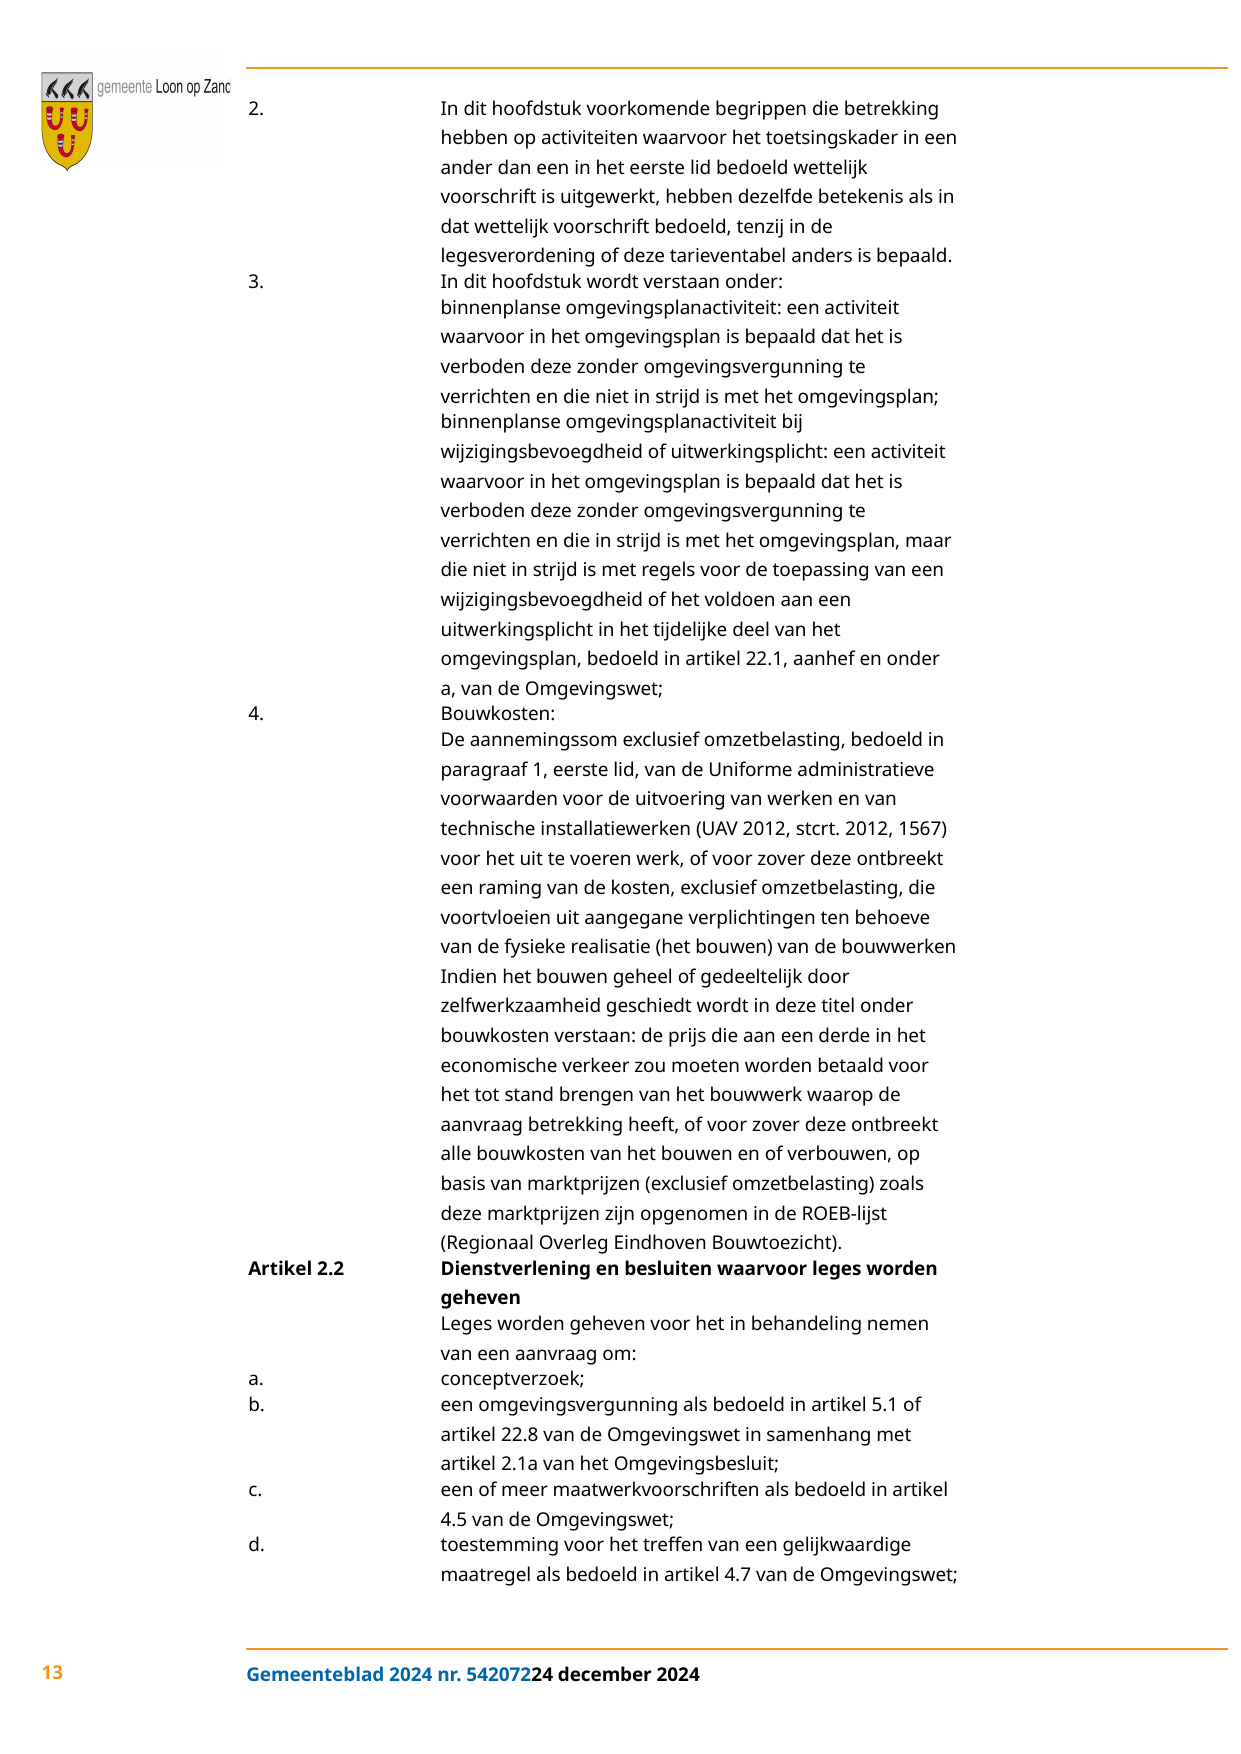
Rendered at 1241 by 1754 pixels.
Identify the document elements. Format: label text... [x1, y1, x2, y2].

table_cell [248, 1310, 440, 1366]
table_cell [959, 726, 1152, 1255]
table_cell Artikel 2.2 [248, 1255, 440, 1310]
table_cell In dit hoofdstuk voorkomende begrippen die betrekking hebben op activiteiten waarvoor het toetsingskader in een ander dan een in het eerste lid bedoeld wettelijk voorschrift is uitgewerkt, hebben dezelfde betekenis als in dat wettelijk voorschrift bedoeld, tenzij in de legesverordening of deze tarieventabel anders is bepaald. [440, 95, 959, 268]
table_cell toestemming voor het treffen van een gelijkwaardige maatregel als bedoeld in artikel 4.7 van de Omgevingswet; [440, 1532, 959, 1587]
table_cell Dienstverlening en besluiten waarvoor leges worden geheven [440, 1255, 959, 1310]
table_cell b. [248, 1391, 440, 1476]
table_cell In dit hoofdstuk wordt verstaan onder: [440, 269, 959, 294]
table_cell [248, 294, 440, 409]
table_cell binnenplanse omgevingsplanactiviteit: een activiteit waarvoor in het omgevingsplan is bepaald dat het is verboden deze zonder omgevingsvergunning te verrichten en die niet in strijd is met het omgevingsplan; [440, 294, 959, 409]
table_cell [959, 409, 1152, 701]
table_cell d. [248, 1532, 440, 1587]
table_cell Leges worden geheven voor het in behandeling nemen van een aanvraag om: [440, 1310, 959, 1366]
table_cell [248, 726, 440, 1255]
table_cell [959, 701, 1152, 726]
table_cell [959, 1310, 1152, 1366]
table_cell c. [248, 1476, 440, 1532]
table_cell [959, 1476, 1152, 1532]
table_cell De aannemingssom exclusief omzetbelasting, bedoeld in paragraaf 1, eerste lid, van de Uniforme administratieve voorwaarden voor de uitvoering van werken en van technische installatiewerken (UAV 2012, stcrt. 2012, 1567) voor het uit te voeren werk, of voor zover deze ontbreekt een raming van de kosten, exclusief omzetbelasting, die voortvloeien uit aangegane verplichtingen ten behoeve van de fysieke realisatie (het bouwen) van de bouwwerken Indien het bouwen geheel of gedeeltelijk door zelfwerkzaamheid geschiedt wordt in deze titel onder bouwkosten verstaan: de prijs die aan een derde in het economische verkeer zou moeten worden betaald voor het tot stand brengen van het bouwwerk waarop de aanvraag betrekking heeft, of voor zover deze ontbreekt alle bouwkosten van het bouwen en of verbouwen, op basis van marktprijzen (exclusief omzetbelasting) zoals deze marktprijzen zijn opgenomen in de ROEB-lijst (Regionaal Overleg Eindhoven Bouwtoezicht). [440, 726, 959, 1255]
table_cell Bouwkosten: [440, 701, 959, 726]
picture [41, 47, 231, 172]
table_cell 4. [248, 701, 440, 726]
table_cell binnenplanse omgevingsplanactiviteit bij wijzigingsbevoegdheid of uitwerkingsplicht: een activiteit waarvoor in het omgevingsplan is bepaald dat het is verboden deze zonder omgevingsvergunning te verrichten en die in strijd is met het omgevingsplan, maar die niet in strijd is met regels voor de toepassing van een wijzigingsbevoegdheid of het voldoen aan een uitwerkingsplicht in het tijdelijke deel van het omgevingsplan, bedoeld in artikel 22.1, aanhef en onder a, van de Omgevingswet; [440, 409, 959, 701]
table_cell conceptverzoek; [440, 1366, 959, 1391]
table_cell [248, 409, 440, 701]
table_cell [959, 1532, 1152, 1587]
table_cell [959, 269, 1152, 294]
table_cell a. [248, 1366, 440, 1391]
table_cell [959, 294, 1152, 409]
table_cell [959, 1255, 1152, 1310]
table_cell [959, 1366, 1152, 1391]
table_cell [959, 95, 1152, 268]
table_cell een omgevingsvergunning als bedoeld in artikel 5.1 of artikel 22.8 van de Omgevingswet in samenhang met artikel 2.1a van het Omgevingsbesluit; [440, 1391, 959, 1476]
table_cell 3. [248, 269, 440, 294]
table_cell 2. [248, 95, 440, 268]
table_cell een of meer maatwerkvoorschriften als bedoeld in artikel 4.5 van de Omgevingswet; [440, 1476, 959, 1532]
table_cell [959, 1391, 1152, 1476]
